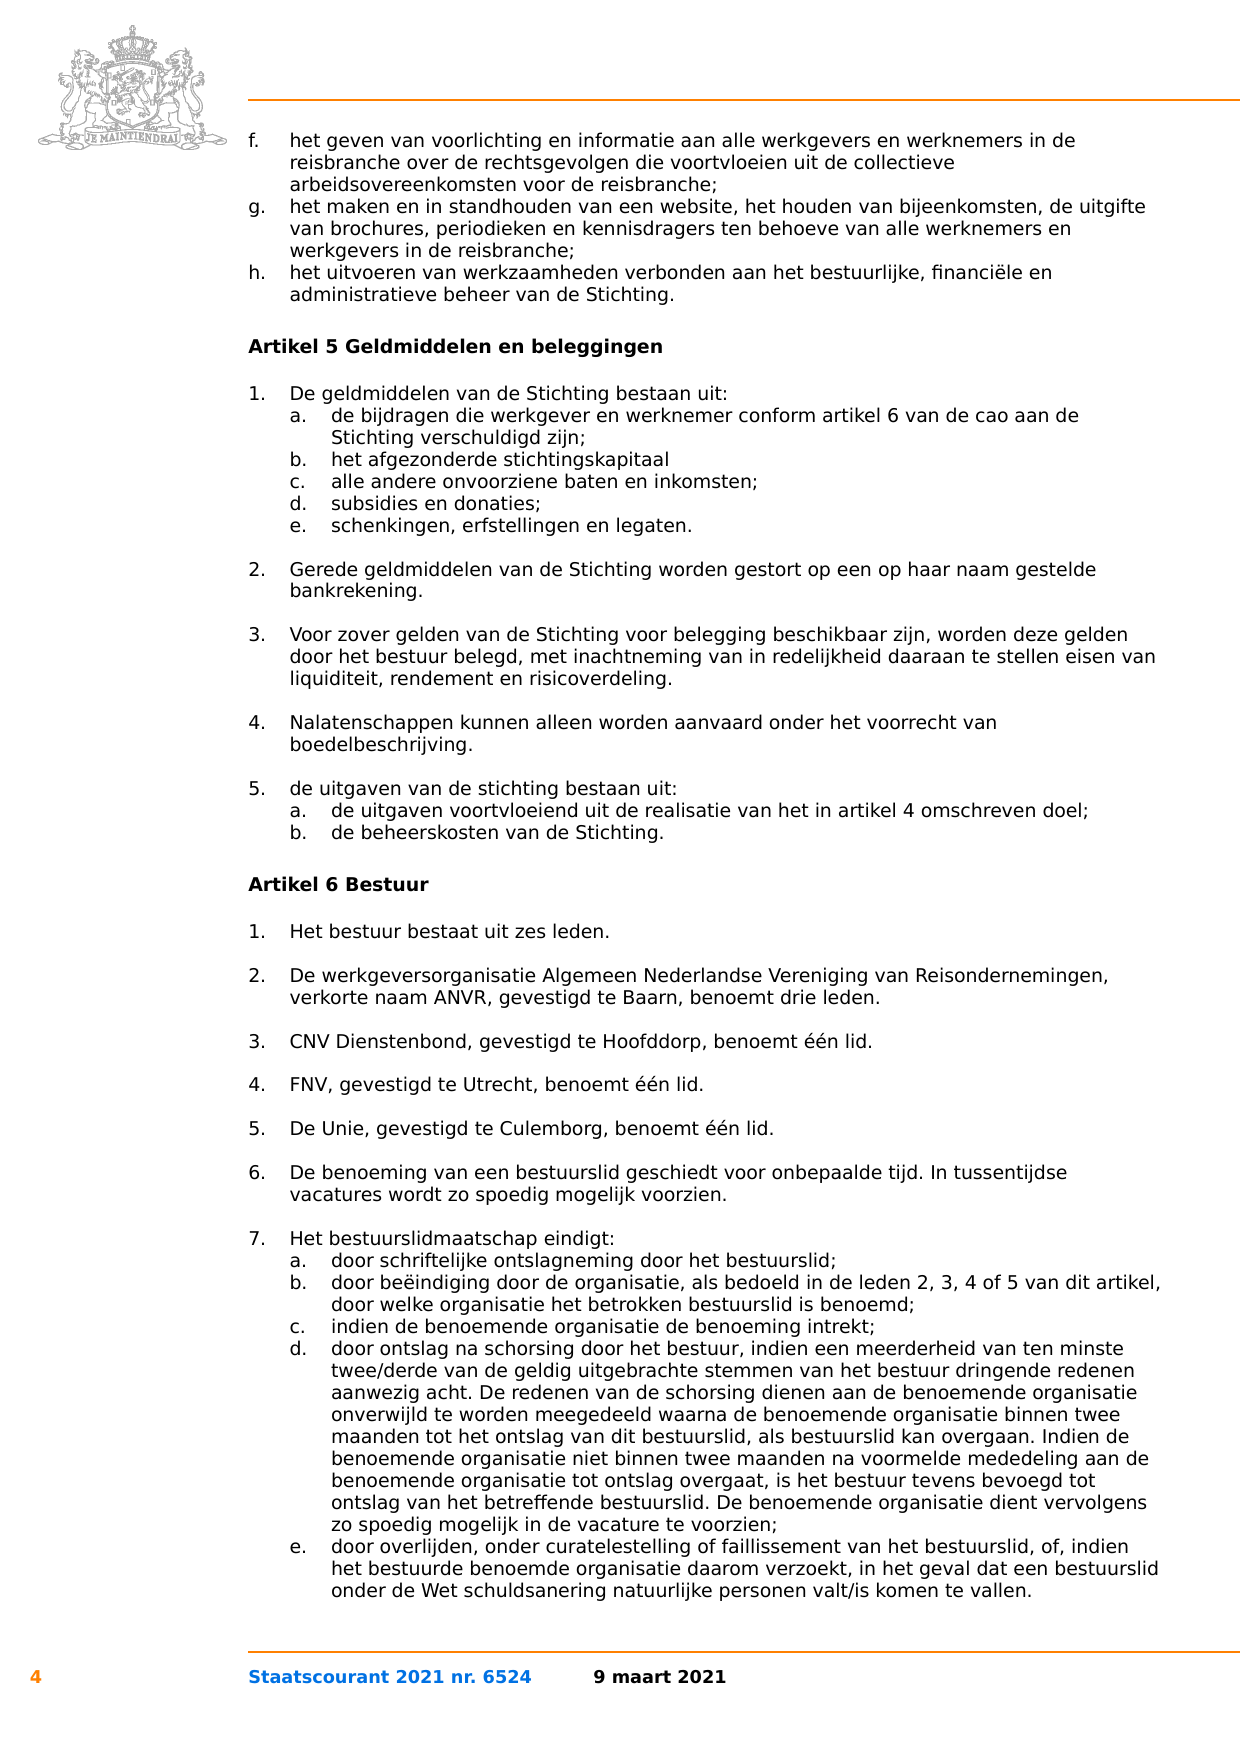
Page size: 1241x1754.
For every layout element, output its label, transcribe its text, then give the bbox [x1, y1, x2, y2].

subtitle Artikel 6 Bestuur [248, 874, 1163, 896]
text d. door ontslag na schorsing door het bestuur, indien een meerderheid van ten minste twee/derde van de geldig uitgebrachte stemmen van het bestuur dringende redenen aanwezig acht. De redenen van de schorsing dienen aan de benoemende organisatie onverwijld te worden meegedeeld waarna de benoemende organisatie binnen twee maanden tot het ontslag van dit bestuurslid, als bestuurslid kan overgaan. Indien de benoemende organisatie niet binnen twee maanden na voormelde mededeling aan de benoemende organisatie tot ontslag overgaat, is het bestuur tevens bevoegd tot ontslag van het betreffende bestuurslid. De benoemende organisatie dient vervolgens zo spoedig mogelijk in de vacature te voorzien; [289, 1338, 1163, 1536]
text h. het uitvoeren van werkzaamheden verbonden aan het bestuurlijke, financiële en administratieve beheer van de Stichting. [248, 262, 1163, 306]
text 6. De benoeming van een bestuurslid geschiedt voor onbepaalde tijd. In tussentijdse vacatures wordt zo spoedig mogelijk voorzien. [248, 1162, 1163, 1206]
text g. het maken en in standhouden van een website, het houden van bijeenkomsten, de uitgifte van brochures, periodieken en kennisdragers ten behoeve van alle werknemers en werkgevers in de reisbranche; [248, 196, 1163, 262]
picture [38, 25, 227, 150]
text f. het geven van voorlichting en informatie aan alle werkgevers en werknemers in de reisbranche over de rechtsgevolgen die voortvloeien uit de collectieve arbeidsovereenkomsten voor de reisbranche; [248, 130, 1163, 196]
text b. het afgezonderde stichtingskapitaal [289, 449, 1163, 471]
text c. indien de benoemende organisatie de benoeming intrekt; [289, 1316, 1163, 1338]
text 5. de uitgaven van de stichting bestaan uit: [248, 778, 1163, 800]
text 7. Het bestuurslidmaatschap eindigt: [248, 1228, 1163, 1250]
text a. de bijdragen die werkgever en werknemer conform artikel 6 van de cao aan de Stichting verschuldigd zijn; [289, 405, 1163, 449]
text e. schenkingen, erfstellingen en legaten. [289, 514, 1163, 537]
text 4. Nalatenschappen kunnen alleen worden aanvaard onder het voorrecht van boedelbeschrijving. [248, 712, 1163, 756]
text b. de beheerskosten van de Stichting. [289, 822, 1163, 844]
text 2. Gerede geldmiddelen van de Stichting worden gestort op een op haar naam gestelde bankrekening. [248, 558, 1163, 602]
text a. door schriftelijke ontslagneming door het bestuurslid; [289, 1250, 1163, 1272]
text e. door overlijden, onder curatelestelling of faillissement van het bestuurslid, of, indien het bestuurde benoemde organisatie daarom verzoekt, in het geval dat een bestuurslid onder de Wet schuldsanering natuurlijke personen valt/is komen te vallen. [289, 1536, 1163, 1602]
text d. subsidies en donaties; [289, 493, 1163, 514]
subtitle Artikel 5 Geldmiddelen en beleggingen [248, 336, 1163, 358]
text 5. De Unie, gevestigd te Culemborg, benoemt één lid. [248, 1118, 1163, 1140]
text a. de uitgaven voortvloeiend uit de realisatie van het in artikel 4 omschreven doel; [289, 800, 1163, 822]
text 2. De werkgeversorganisatie Algemeen Nederlandse Vereniging van Reisondernemingen, verkorte naam ANVR, gevestigd te Baarn, benoemt drie leden. [248, 965, 1163, 1009]
text 1. De geldmiddelen van de Stichting bestaan uit: [248, 383, 1163, 405]
text c. alle andere onvoorziene baten en inkomsten; [289, 471, 1163, 493]
text 3. CNV Dienstenbond, gevestigd te Hoofddorp, benoemt één lid. [248, 1031, 1163, 1052]
text 4. FNV, gevestigd te Utrecht, benoemt één lid. [248, 1074, 1163, 1096]
text 1. Het bestuur bestaat uit zes leden. [248, 921, 1163, 943]
text 3. Voor zover gelden van de Stichting voor belegging beschikbaar zijn, worden deze gelden door het bestuur belegd, met inachtneming van in redelijkheid daaraan te stellen eisen van liquiditeit, rendement en risicoverdeling. [248, 624, 1163, 690]
text b. door beëindiging door de organisatie, als bedoeld in de leden 2, 3, 4 of 5 van dit artikel, door welke organisatie het betrokken bestuurslid is benoemd; [289, 1272, 1163, 1316]
